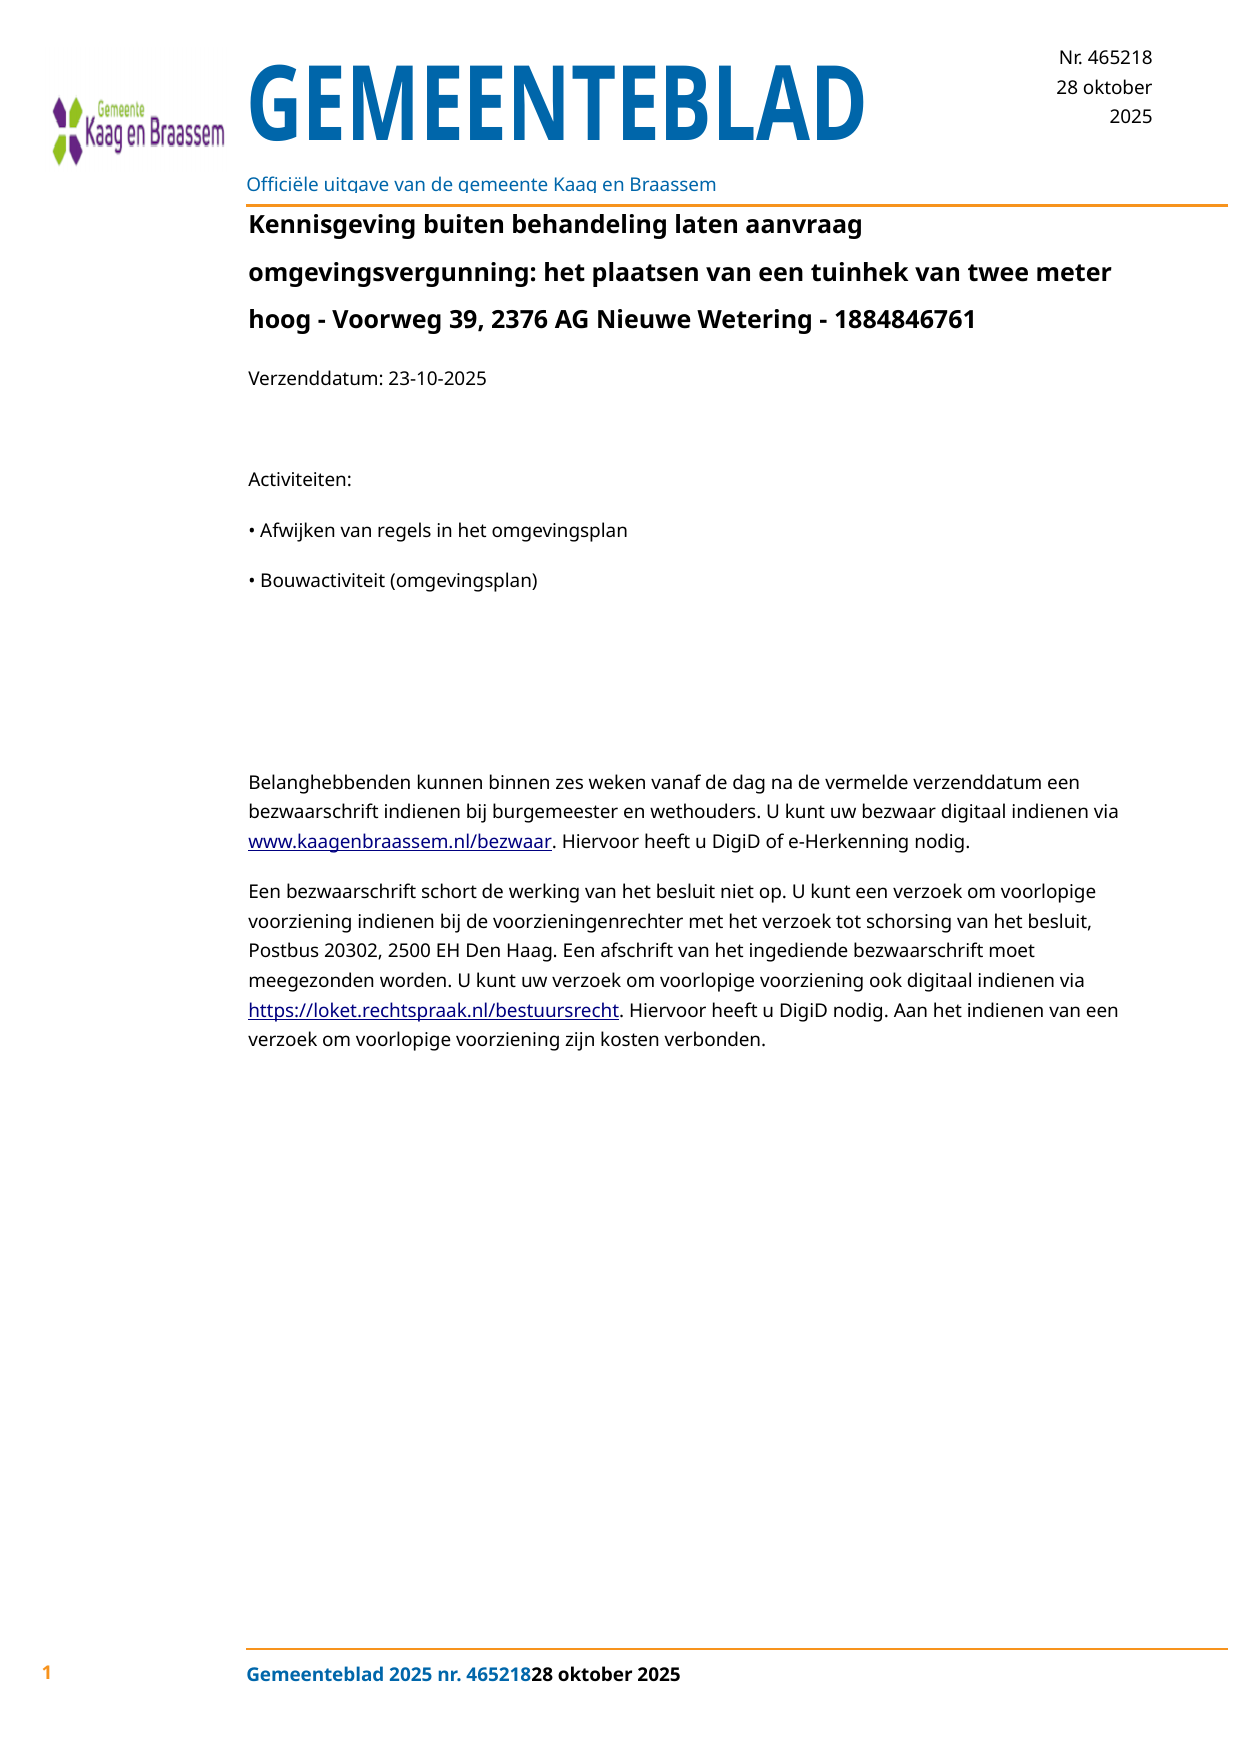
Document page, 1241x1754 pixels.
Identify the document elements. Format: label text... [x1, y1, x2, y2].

text Een bezwaarschrift schort de werking van het besluit niet op. U kunt een verzoek om voorlopige voorziening indienen bij de voorzieningenrechter met het verzoek tot schorsing van het besluit, Postbus 20302, 2500 EH Den Haag. Een afschrift van het ingediende bezwaarschrift moet meegezonden worden. U kunt uw verzoek om voorlopige voorziening ook digitaal indienen via https://loket.rechtspraak.nl/bestuursrecht. Hiervoor heeft u DigiD nodig. Aan het indienen van een verzoek om voorlopige voorziening zijn kosten verbonden. [248, 878, 1152, 1052]
text Belanghebbenden kunnen binnen zes weken vanaf de dag na de vermelde verzenddatum een bezwaarschrift indienen bij burgemeester en wethouders. U kunt uw bezwaar digitaal indienen via www.kaagenbraassem.nl/bezwaar. Hiervoor heeft u DigiD of e-Herkenning nodig. [248, 769, 1152, 854]
text • Bouwactiviteit (omgevingsplan) [248, 567, 1152, 593]
text Verzenddatum: 23-10-2025 [248, 366, 1152, 391]
text • Afwijken van regels in het omgevingsplan [248, 517, 1152, 542]
text Kennisgeving buiten behandeling laten aanvraag omgevingsvergunning: het plaatsen van een tuinhek van twee meter hoog - Voorweg 39, 2376 AG Nieuwe Wetering - 1884846761 [248, 207, 1152, 336]
text Activiteiten: [248, 466, 1152, 492]
picture [41, 47, 231, 172]
